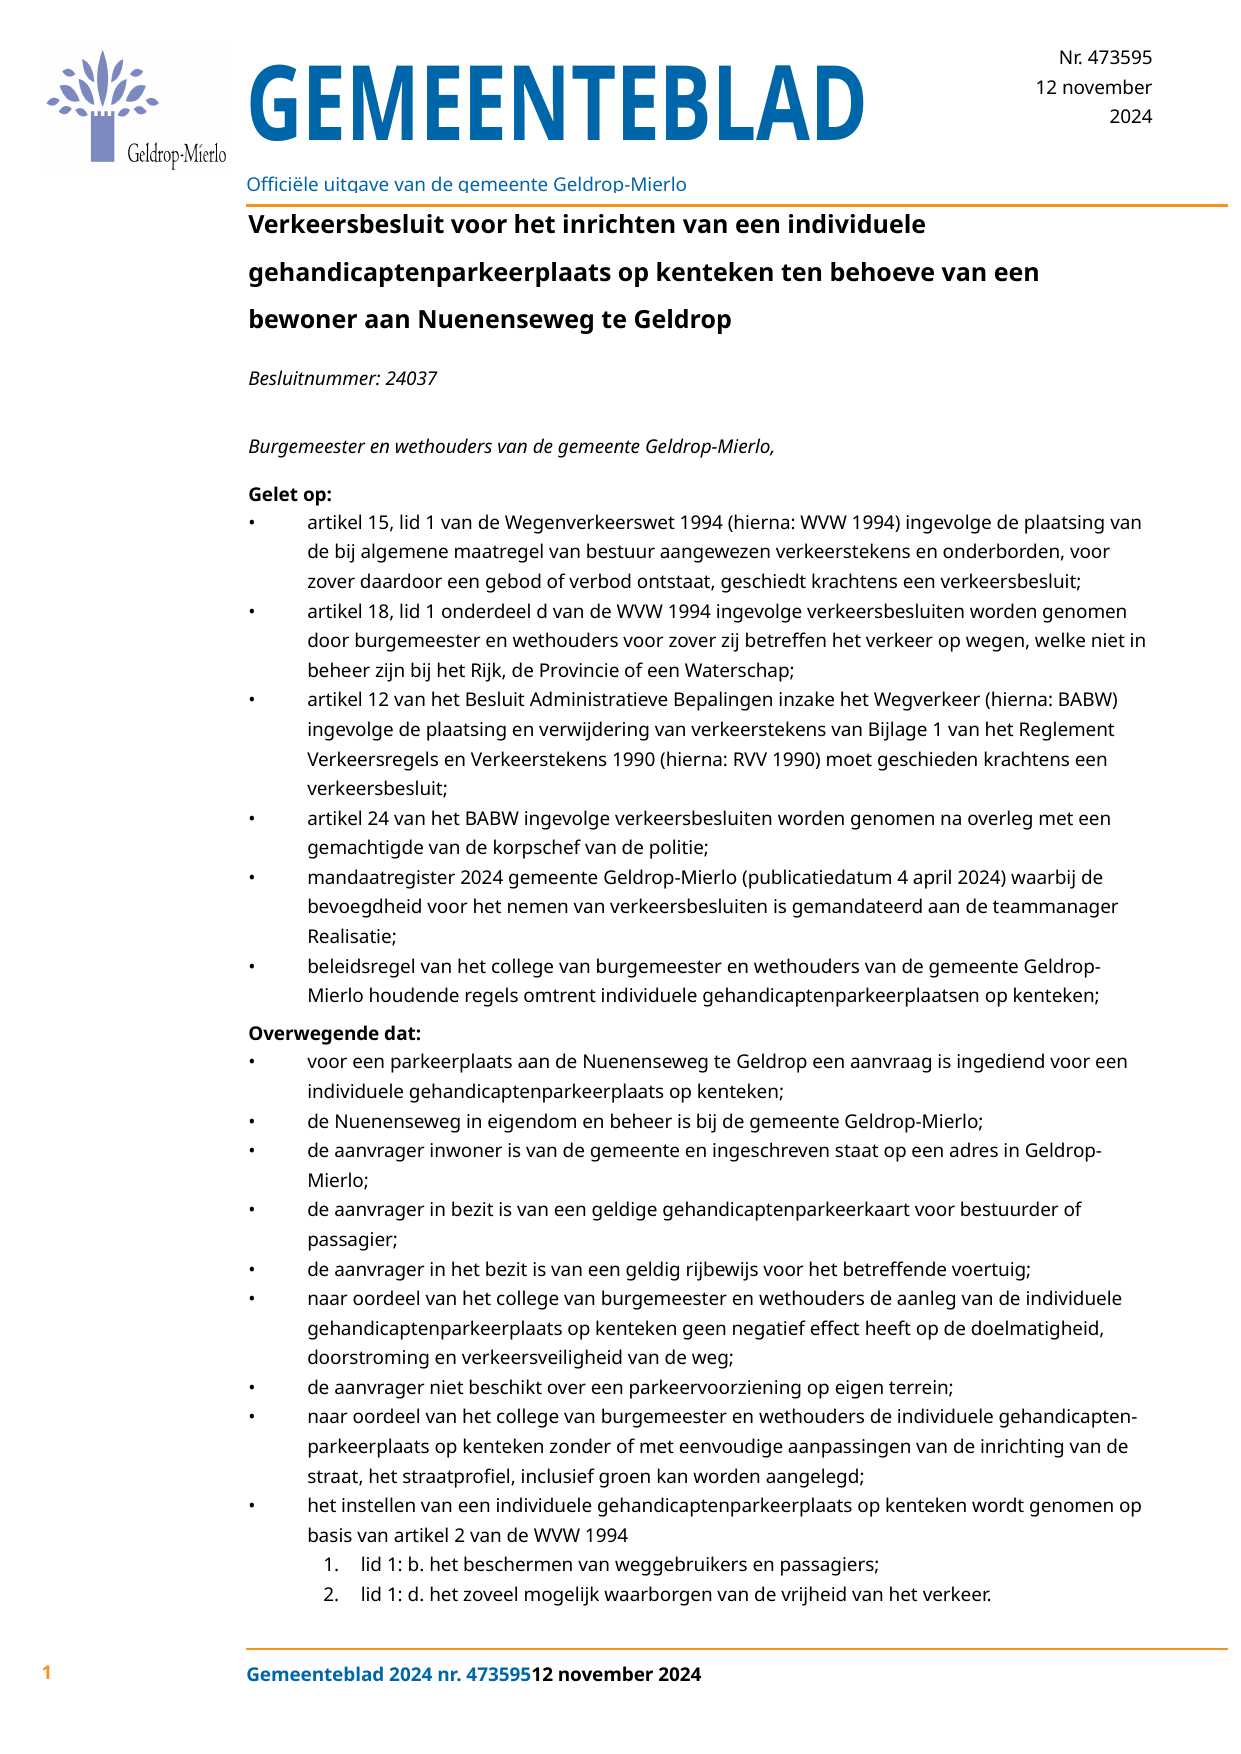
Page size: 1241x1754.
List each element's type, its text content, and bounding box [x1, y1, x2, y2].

list lid 1: b. het beschermen van weggebruikers en passagiers; [323, 1552, 1152, 1577]
list de Nuenenseweg in eigendom en beheer is bij de gemeente Geldrop-Mierlo; [248, 1108, 1152, 1134]
text Burgemeester en wethouders van de gemeente Geldrop-Mierlo, [248, 433, 1152, 459]
list de aanvrager in bezit is van een geldige gehandicaptenparkeerkaart voor bestuurder of passagier; [248, 1197, 1152, 1252]
list beleidsregel van het college van burgemeester en wethouders van de gemeente Geldrop-Mierlo houdende regels omtrent individuele gehandicaptenparkeerplaatsen op kenteken; [248, 953, 1152, 1008]
list naar oordeel van het college van burgemeester en wethouders de individuele gehandicapten-parkeerplaats op kenteken zonder of met eenvoudige aanpassingen van de inrichting van de straat, het straatprofiel, inclusief groen kan worden aangelegd; [248, 1404, 1152, 1489]
list artikel 24 van het BABW ingevolge verkeersbesluiten worden genomen na overleg met een gemachtigde van de korpschef van de politie; [248, 805, 1152, 860]
list de aanvrager niet beschikt over een parkeervoorziening op eigen terrein; [248, 1374, 1152, 1400]
list lid 1: d. het zoveel mogelijk waarborgen van de vrijheid van het verkeer. [323, 1581, 1152, 1607]
list de aanvrager in het bezit is van een geldig rijbewijs voor het betreffende voertuig; [248, 1256, 1152, 1282]
list artikel 15, lid 1 van de Wegenverkeerswet 1994 (hierna: WVW 1994) ingevolge de plaatsing van de bij algemene maatregel van bestuur aangewezen verkeerstekens en onderborden, voor zover daardoor een gebod of verbod ontstaat, geschiedt krachtens een verkeersbesluit; [248, 509, 1152, 594]
list het instellen van een individuele gehandicaptenparkeerplaats op kenteken wordt genomen op basis van artikel 2 van de WVW 1994 [248, 1492, 1152, 1548]
list artikel 18, lid 1 onderdeel d van de WVW 1994 ingevolge verkeersbesluiten worden genomen door burgemeester en wethouders voor zover zij betreffen het verkeer op wegen, welke niet in beheer zijn bij het Rijk, de Provincie of een Waterschap; [248, 598, 1152, 683]
list de aanvrager inwoner is van de gemeente en ingeschreven staat op een adres in Geldrop-Mierlo; [248, 1137, 1152, 1193]
list mandaatregister 2024 gemeente Geldrop-Mierlo (publicatiedatum 4 april 2024) waarbij de bevoegdheid voor het nemen van verkeersbesluiten is gemandateerd aan de teammanager Realisatie; [248, 864, 1152, 949]
text Besluitnummer: 24037 [248, 366, 1152, 391]
text Verkeersbesluit voor het inrichten van een individuele gehandicaptenparkeerplaats op kenteken ten behoeve van een bewoner aan Nuenenseweg te Geldrop [248, 207, 1152, 336]
picture [41, 47, 231, 172]
list naar oordeel van het college van burgemeester en wethouders de aanleg van de individuele gehandicaptenparkeerplaats op kenteken geen negatief effect heeft op de doelmatigheid, doorstroming en verkeersveiligheid van de weg; [248, 1285, 1152, 1370]
text Overwegende dat: [248, 1020, 1152, 1046]
text Gelet op: [248, 481, 1152, 507]
list artikel 12 van het Besluit Administratieve Bepalingen inzake het Wegverkeer (hierna: BABW) ingevolge de plaatsing en verwijdering van verkeerstekens van Bijlage 1 van het Reglement Verkeersregels en Verkeerstekens 1990 (hierna: RVV 1990) moet geschieden krachtens een verkeersbesluit; [248, 687, 1152, 801]
list voor een parkeerplaats aan de Nuenenseweg te Geldrop een aanvraag is ingediend voor een individuele gehandicaptenparkeerplaats op kenteken; [248, 1049, 1152, 1104]
